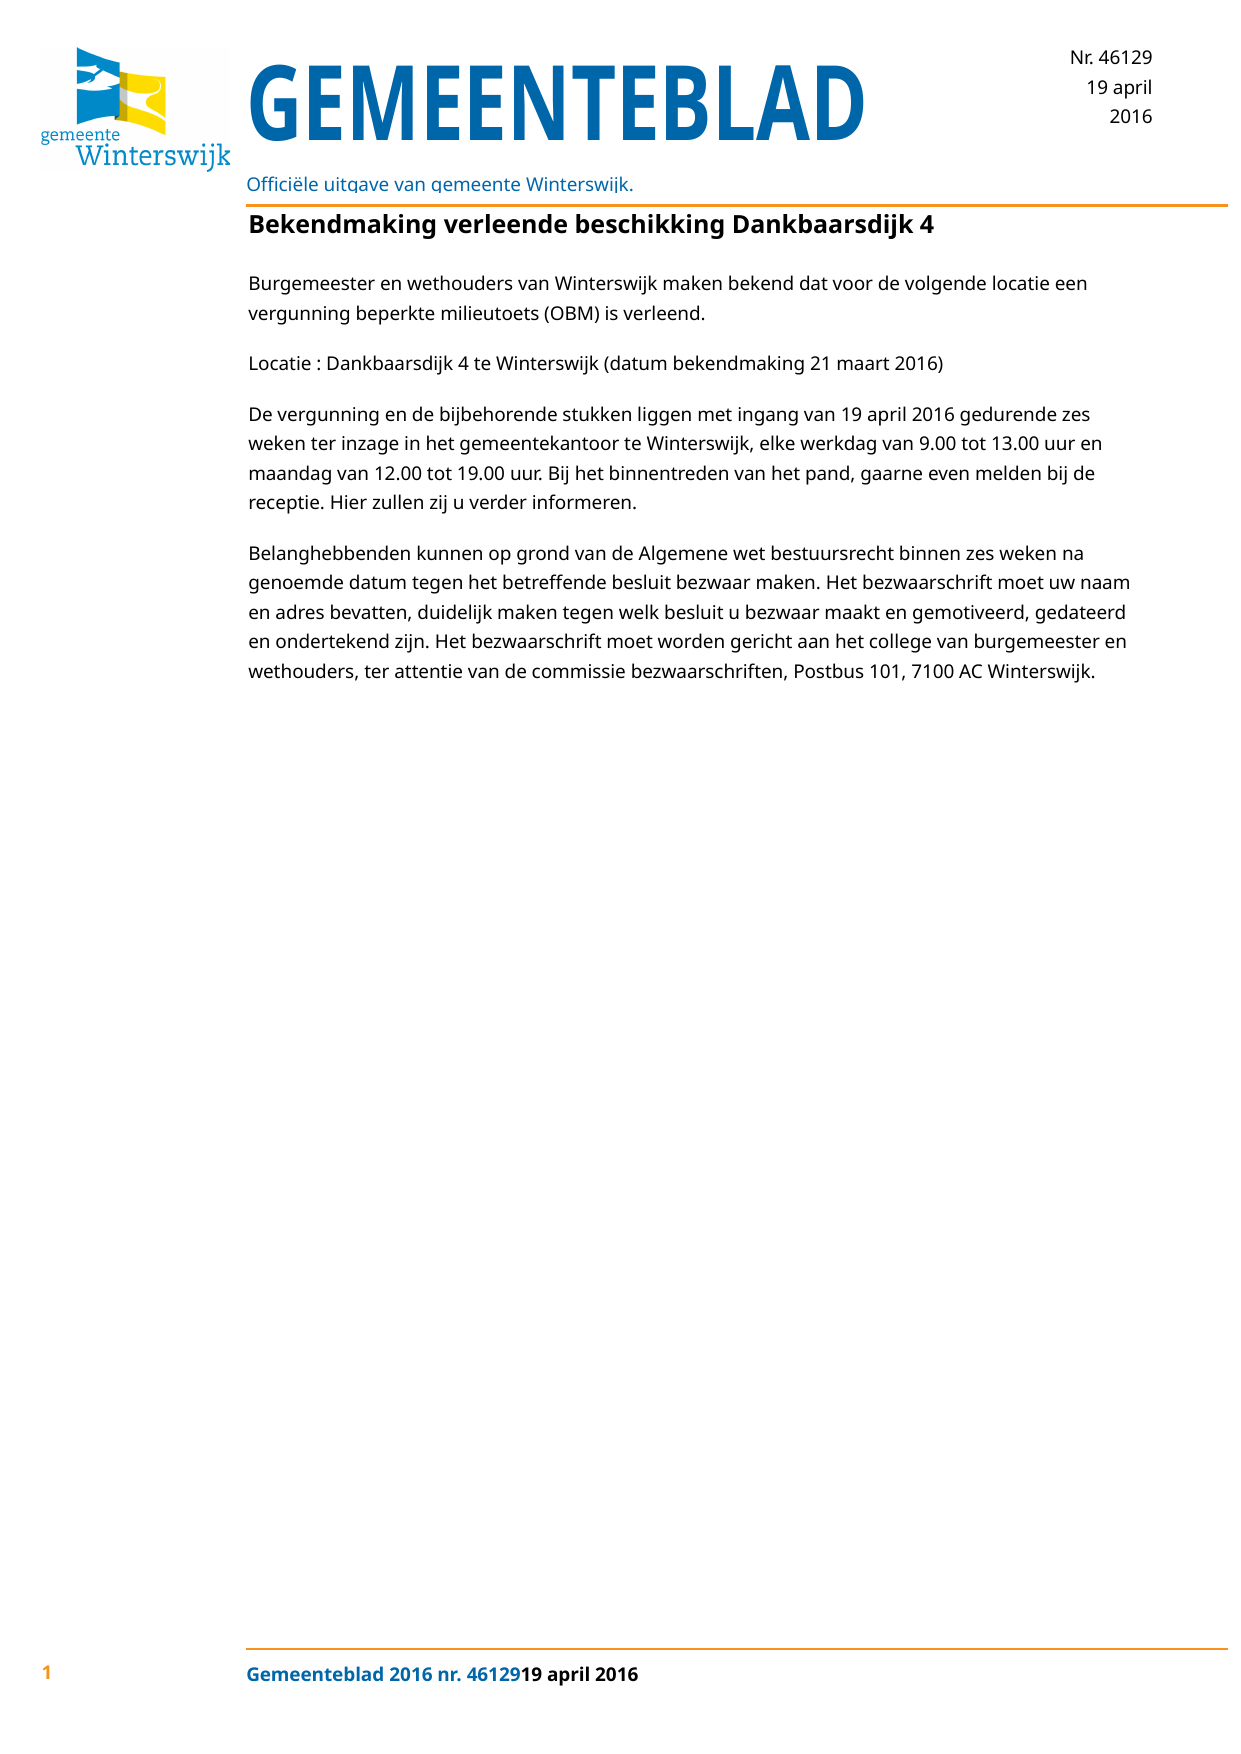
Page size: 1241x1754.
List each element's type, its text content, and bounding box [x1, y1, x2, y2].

picture [225, 153, 231, 162]
text De vergunning en de bijbehorende stukken liggen met ingang van 19 april 2016 gedurende zes weken ter inzage in het gemeentekantoor te Winterswijk, elke werkdag van 9.00 tot 13.00 uur en maandag van 12.00 tot 19.00 uur. Bij het binnentreden van het pand, gaarne even melden bij de receptie. Hier zullen zij u verder informeren. [248, 401, 1152, 515]
text Belanghebbenden kunnen op grond van de Algemene wet bestuursrecht binnen zes weken na genoemde datum tegen het betreffende besluit bezwaar maken. Het bezwaarschrift moet uw naam en adres bevatten, duidelijk maken tegen welk besluit u bezwaar maakt en gemotiveerd, gedateerd en ondertekend zijn. Het bezwaarschrift moet worden gericht aan het college van burgemeester en wethouders, ter attentie van de commissie bezwaarschriften, Postbus 101, 7100 AC Winterswijk. [248, 540, 1152, 684]
picture [41, 47, 231, 172]
text Locatie : Dankbaarsdijk 4 te Winterswijk (datum bekendmaking 21 maart 2016) [248, 350, 1152, 376]
text Bekendmaking verleende beschikking Dankbaarsdijk 4 [248, 207, 1152, 241]
text Burgemeester en wethouders van Winterswijk maken bekend dat voor de volgende locatie een vergunning beperkte milieutoets (OBM) is verleend. [248, 270, 1152, 326]
